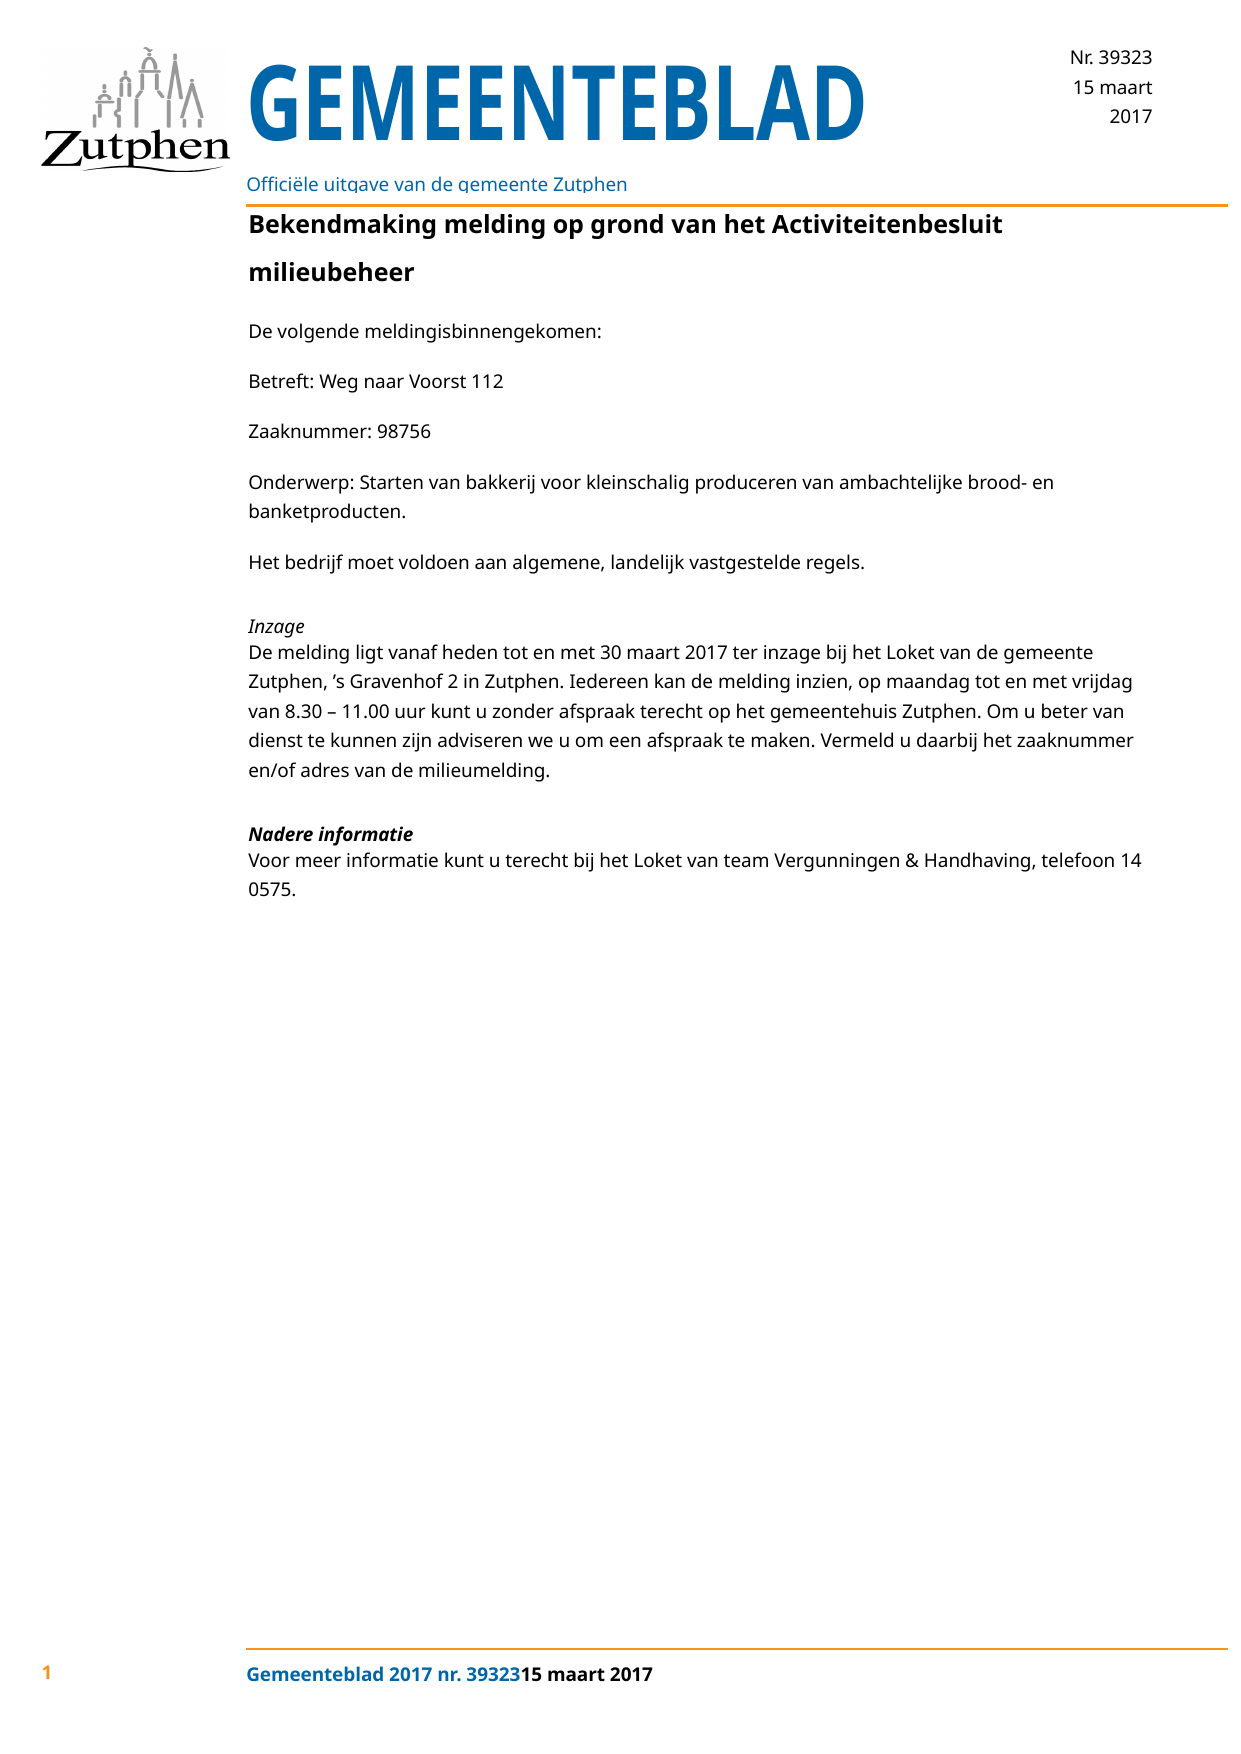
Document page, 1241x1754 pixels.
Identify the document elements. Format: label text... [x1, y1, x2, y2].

text Voor meer informatie kunt u terecht bij het Loket van team Vergunningen & Handhaving, telefoon 14 0575. [248, 847, 1152, 902]
picture [41, 47, 231, 172]
text Het bedrijf moet voldoen aan algemene, landelijk vastgestelde regels. [248, 549, 1152, 575]
text Nadere informatie [248, 821, 1152, 847]
text Inzage [248, 613, 1152, 639]
text Bekendmaking melding op grond van het Activiteitenbesluit milieubeheer [248, 207, 1152, 288]
text Zaaknummer: 98756 [248, 419, 1152, 444]
text De volgende meldingisbinnengekomen: [248, 318, 1152, 344]
text Onderwerp: Starten van bakkerij voor kleinschalig produceren van ambachtelijke brood- en banketproducten. [248, 469, 1152, 524]
text De melding ligt vanaf heden tot en met 30 maart 2017 ter inzage bij het Loket van de gemeente Zutphen, ’s Gravenhof 2 in Zutphen. Iedereen kan de melding inzien, op maandag tot en met vrijdag van 8.30 – 11.00 uur kunt u zonder afspraak terecht op het gemeentehuis Zutphen. Om u beter van dienst te kunnen zijn adviseren we u om een afspraak te maken. Vermeld u daarbij het zaaknummer en/of adres van de milieumelding. [248, 639, 1152, 783]
text Betreft: Weg naar Voorst 112 [248, 368, 1152, 394]
